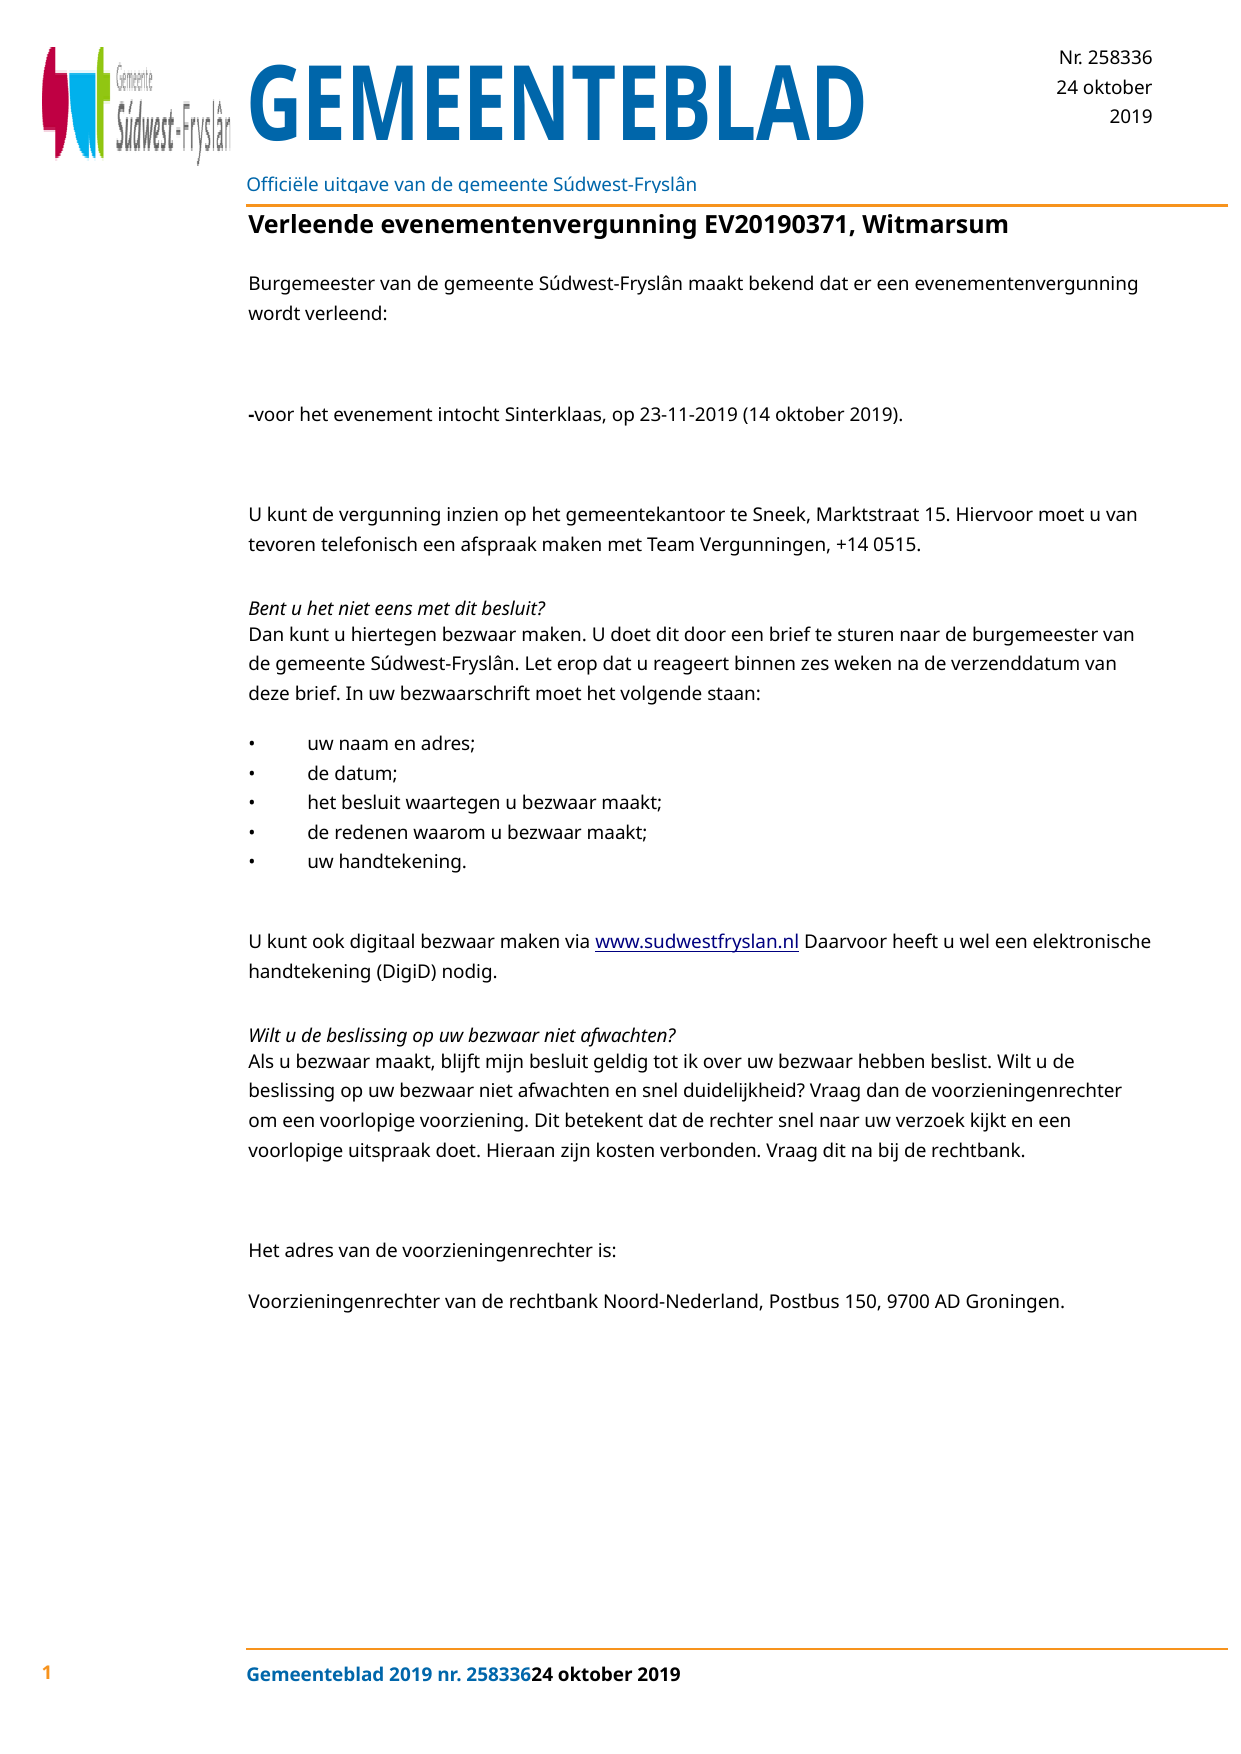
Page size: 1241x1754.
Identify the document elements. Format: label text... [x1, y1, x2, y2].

text Burgemeester van de gemeente Súdwest-Fryslân maakt bekend dat er een evenementenvergunning wordt verleend: [248, 270, 1152, 326]
list de datum; [248, 760, 1152, 786]
text -voor het evenement intocht Sinterklaas, op 23-11-2019 (14 oktober 2019). [248, 401, 1152, 426]
list de redenen waarom u bezwaar maakt; [248, 819, 1152, 845]
text Voorzieningenrechter van de rechtbank Noord-Nederland, Postbus 150, 9700 AD Groningen. [248, 1288, 1152, 1314]
text Wilt u de beslissing op uw bezwaar niet afwachten? [248, 1022, 1152, 1048]
list uw handtekening. [248, 849, 1152, 874]
text Bent u het niet eens met dit besluit? [248, 595, 1152, 621]
list het besluit waartegen u bezwaar maakt; [248, 789, 1152, 815]
text U kunt ook digitaal bezwaar maken via www.sudwestfryslan.nl Daarvoor heeft u wel een elektronische handtekening (DigiD) nodig. [248, 929, 1152, 984]
picture [41, 47, 231, 172]
text Het adres van de voorzieningenrechter is: [248, 1238, 1152, 1263]
text U kunt de vergunning inzien op het gemeentekantoor te Sneek, Marktstraat 15. Hiervoor moet u van tevoren telefonisch een afspraak maken met Team Vergunningen, +14 0515. [248, 502, 1152, 557]
list uw naam en adres; [248, 730, 1152, 756]
text Dan kunt u hiertegen bezwaar maken. U doet dit door een brief te sturen naar de burgemeester van de gemeente Súdwest-Fryslân. Let erop dat u reageert binnen zes weken na de verzenddatum van deze brief. In uw bezwaarschrift moet het volgende staan: [248, 621, 1152, 706]
text Verleende evenementenvergunning EV20190371, Witmarsum [248, 207, 1152, 241]
text Als u bezwaar maakt, blijft mijn besluit geldig tot ik over uw bezwaar hebben beslist. Wilt u de beslissing op uw bezwaar niet afwachten en snel duidelijkheid? Vraag dan de voorzieningenrechter om een voorlopige voorziening. Dit betekent dat de rechter snel naar uw verzoek kijkt en een voorlopige uitspraak doet. Hieraan zijn kosten verbonden. Vraag dit na bij de rechtbank. [248, 1048, 1152, 1162]
